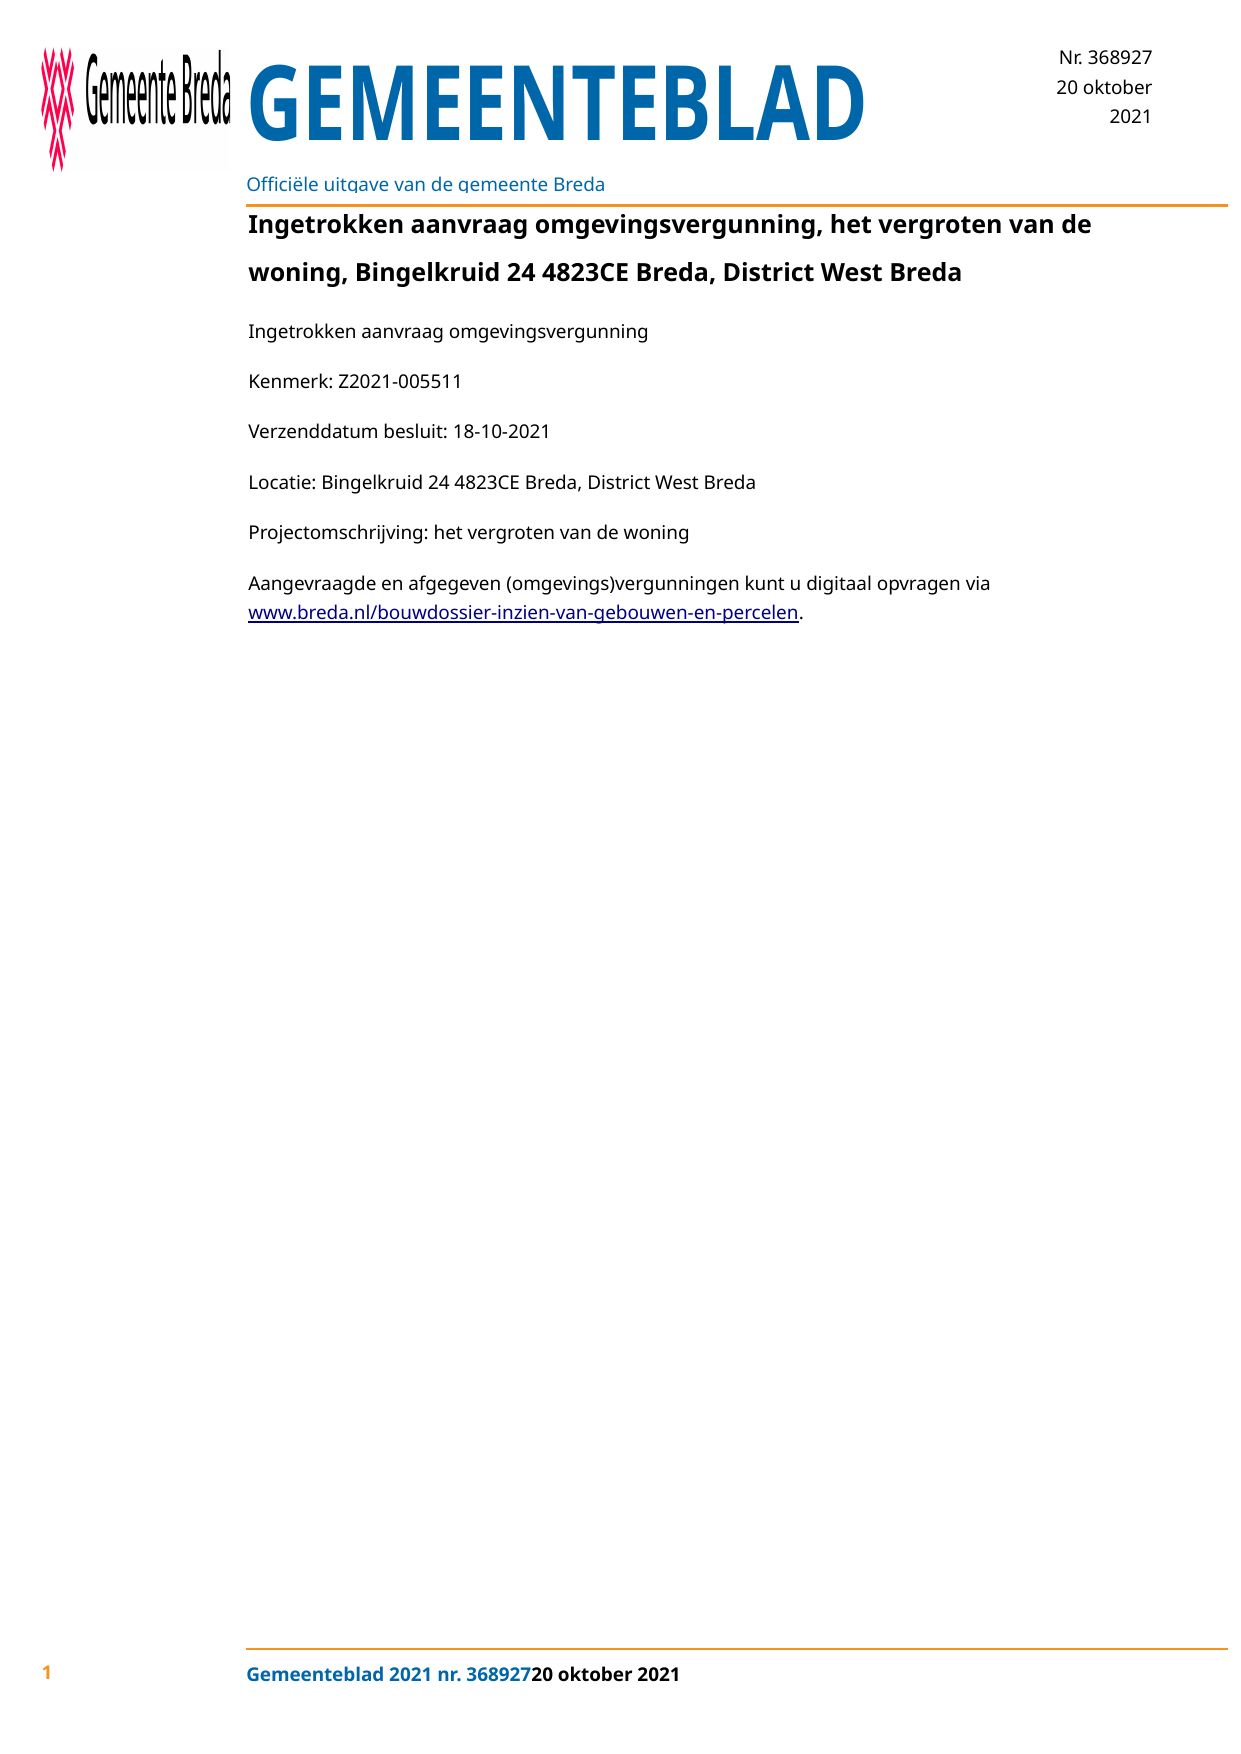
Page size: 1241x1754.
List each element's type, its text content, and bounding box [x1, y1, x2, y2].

text Locatie: Bingelkruid 24 4823CE Breda, District West Breda [248, 469, 1152, 495]
picture [41, 47, 231, 172]
text Verzenddatum besluit: 18-10-2021 [248, 419, 1152, 444]
text Kenmerk: Z2021-005511 [248, 368, 1152, 394]
text Ingetrokken aanvraag omgevingsvergunning, het vergroten van de woning, Bingelkruid 24 4823CE Breda, District West Breda [248, 207, 1152, 288]
text Projectomschrijving: het vergroten van de woning [248, 519, 1152, 545]
text Ingetrokken aanvraag omgevingsvergunning [248, 318, 1152, 344]
text Aangevraagde en afgegeven (omgevings)vergunningen kunt u digitaal opvragen via www.breda.nl/bouwdossier-inzien-van-gebouwen-en-percelen. [248, 570, 1152, 625]
